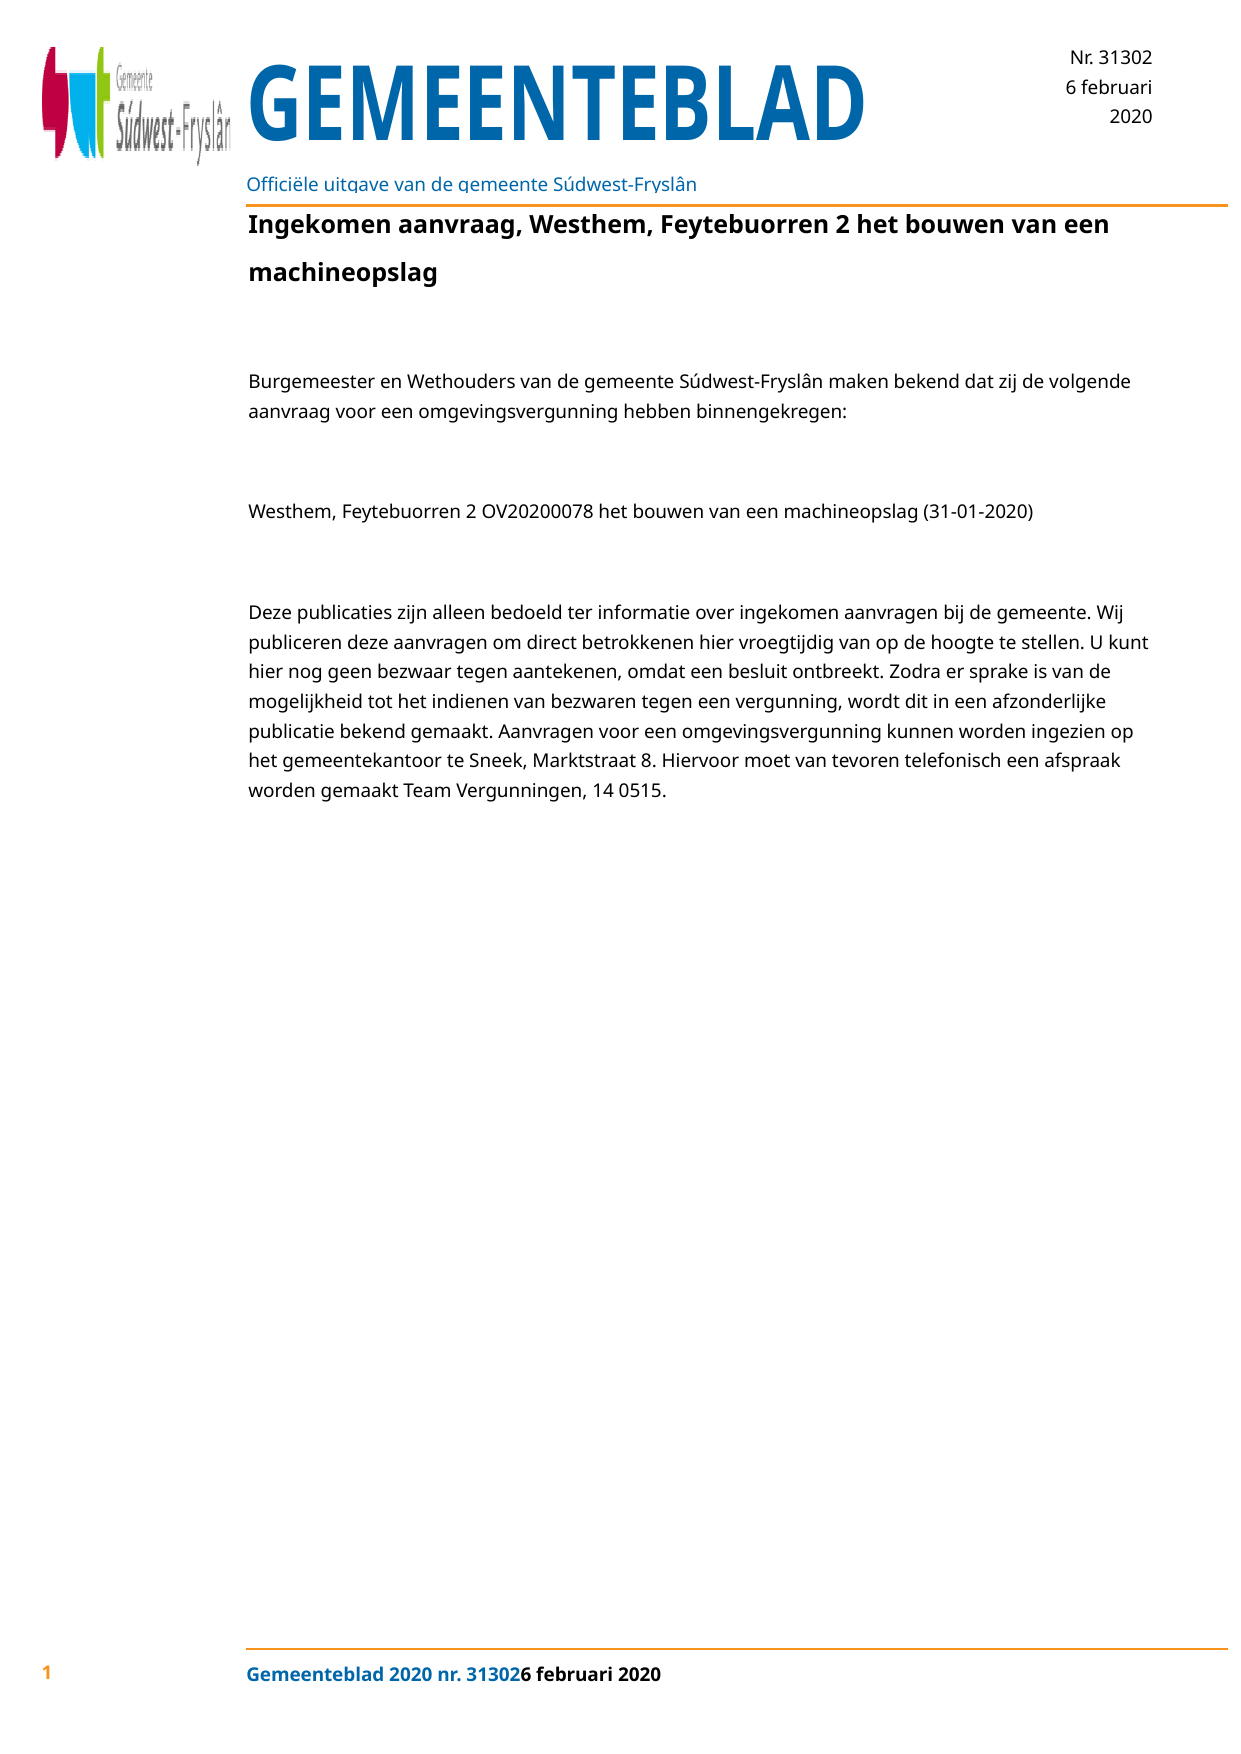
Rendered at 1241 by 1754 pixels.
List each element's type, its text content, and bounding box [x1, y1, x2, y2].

picture [41, 47, 231, 172]
text Ingekomen aanvraag, Westhem, Feytebuorren 2 het bouwen van een machineopslag [248, 207, 1152, 288]
text Westhem, Feytebuorren 2 OV20200078 het bouwen van een machineopslag (31-01-2020) [248, 499, 1152, 524]
text Burgemeester en Wethouders van de gemeente Súdwest-Fryslân maken bekend dat zij de volgende aanvraag voor een omgevingsvergunning hebben binnengekregen: [248, 368, 1152, 424]
text Deze publicaties zijn alleen bedoeld ter informatie over ingekomen aanvragen bij de gemeente. Wij publiceren deze aanvragen om direct betrokkenen hier vroegtijdig van op de hoogte te stellen. U kunt hier nog geen bezwaar tegen aantekenen, omdat een besluit ontbreekt. Zodra er sprake is van de mogelijkheid tot het indienen van bezwaren tegen een vergunning, wordt dit in een afzonderlijke publicatie bekend gemaakt. Aanvragen voor een omgevingsvergunning kunnen worden ingezien op het gemeentekantoor te Sneek, Marktstraat 8. Hiervoor moet van tevoren telefonisch een afspraak worden gemaakt Team Vergunningen, 14 0515. [248, 599, 1152, 803]
